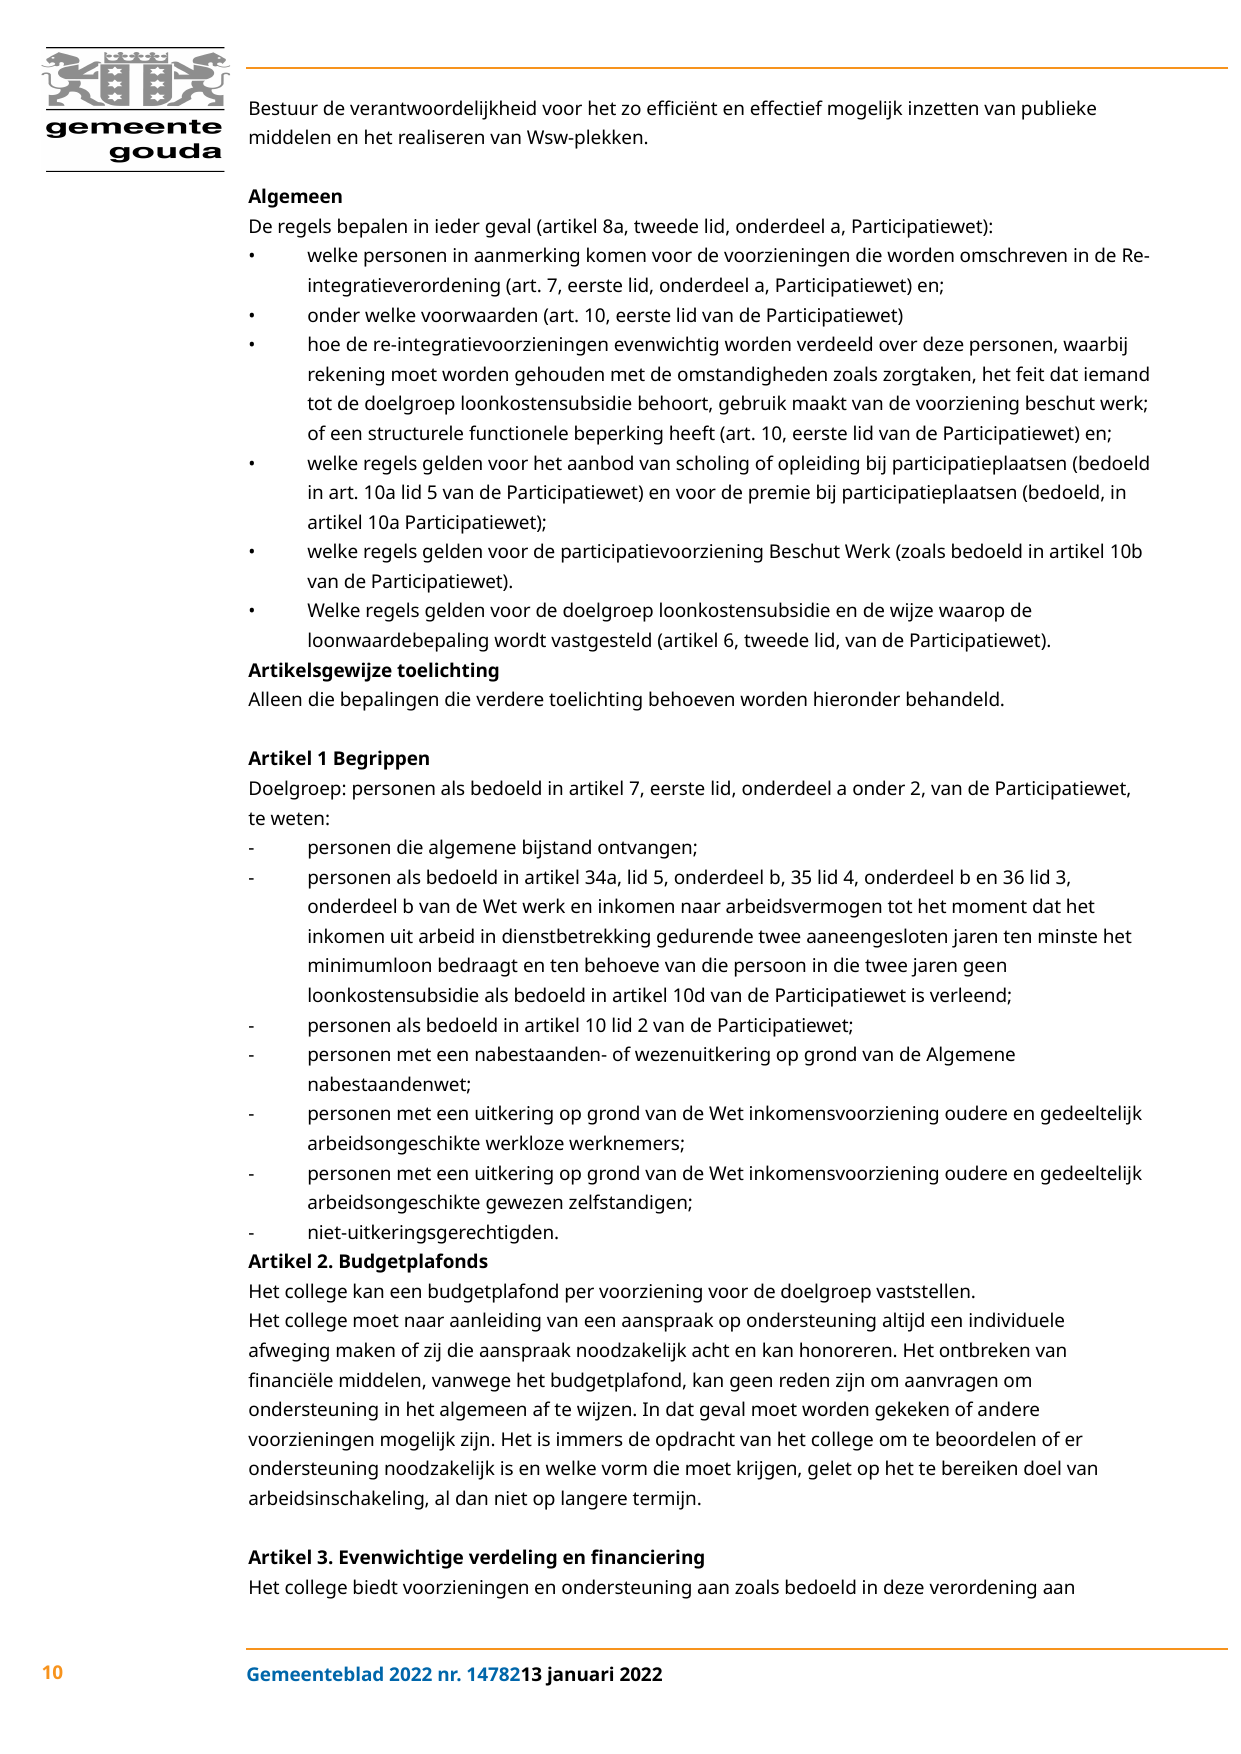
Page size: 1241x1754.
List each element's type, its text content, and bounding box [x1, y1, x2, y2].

list personen met een uitkering op grond van de Wet inkomensvoorziening oudere en gedeeltelijk arbeidsongeschikte werkloze werknemers; [248, 1101, 1152, 1156]
list hoe de re-integratievoorzieningen evenwichtig worden verdeeld over deze personen, waarbij rekening moet worden gehouden met de omstandigheden zoals zorgtaken, het feit dat iemand tot de doelgroep loonkostensubsidie behoort, gebruik maakt van de voorziening beschut werk; of een structurele functionele beperking heeft (art. 10, eerste lid van de Participatiewet) en; [248, 331, 1152, 446]
list personen met een uitkering op grond van de Wet inkomensvoorziening oudere en gedeeltelijk arbeidsongeschikte gewezen zelfstandigen; [248, 1160, 1152, 1215]
text Algemeen [248, 183, 1152, 209]
text te weten: [248, 805, 1152, 831]
list onder welke voorwaarden (art. 10, eerste lid van de Participatiewet) [248, 302, 1152, 328]
list welke regels gelden voor het aanbod van scholing of opleiding bij participatieplaatsen (bedoeld in art. 10a lid 5 van de Participatiewet) en voor de premie bij participatieplaatsen (bedoeld, in artikel 10a Participatiewet); [248, 450, 1152, 535]
list personen met een nabestaanden- of wezenuitkering op grond van de Algemene nabestaandenwet; [248, 1041, 1152, 1097]
picture [41, 47, 231, 172]
text Artikelsgewijze toelichting [248, 657, 1152, 683]
list welke personen in aanmerking komen voor de voorzieningen die worden omschreven in de Re-integratieverordening (art. 7, eerste lid, onderdeel a, Participatiewet) en; [248, 243, 1152, 298]
text Artikel 2. Budgetplafonds [248, 1248, 1152, 1274]
text Artikel 3. Evenwichtige verdeling en financiering [248, 1544, 1152, 1570]
text De regels bepalen in ieder geval (artikel 8a, tweede lid, onderdeel a, Participatiewet): [248, 213, 1152, 239]
text Het college moet naar aanleiding van een aanspraak op ondersteuning altijd een individuele afweging maken of zij die aanspraak noodzakelijk acht en kan honoreren. Het ontbreken van financiële middelen, vanwege het budgetplafond, kan geen reden zijn om aanvragen om ondersteuning in het algemeen af te wijzen. In dat geval moet worden gekeken of andere voorzieningen mogelijk zijn. Het is immers de opdracht van het college om te beoordelen of er ondersteuning noodzakelijk is en welke vorm die moet krijgen, gelet op het te bereiken doel van arbeidsinschakeling, al dan niet op langere termijn. [248, 1308, 1152, 1511]
text Het college kan een budgetplafond per voorziening voor de doelgroep vaststellen. [248, 1278, 1152, 1304]
list personen als bedoeld in artikel 34a, lid 5, onderdeel b, 35 lid 4, onderdeel b en 36 lid 3, onderdeel b van de Wet werk en inkomen naar arbeidsvermogen tot het moment dat het inkomen uit arbeid in dienstbetrekking gedurende twee aaneengesloten jaren ten minste het minimumloon bedraagt en ten behoeve van die persoon in die twee jaren geen loonkostensubsidie als bedoeld in artikel 10d van de Participatiewet is verleend; [248, 864, 1152, 1008]
text Het college biedt voorzieningen en ondersteuning aan zoals bedoeld in deze verordening aan [248, 1574, 1152, 1600]
text Artikel 1 Begrippen [248, 746, 1152, 771]
list niet-uitkeringsgerechtigden. [248, 1219, 1152, 1245]
text Alleen die bepalingen die verdere toelichting behoeven worden hieronder behandeld. [248, 686, 1152, 712]
list personen die algemene bijstand ontvangen; [248, 834, 1152, 860]
list welke regels gelden voor de participatievoorziening Beschut Werk (zoals bedoeld in artikel 10b van de Participatiewet). [248, 538, 1152, 594]
list Welke regels gelden voor de doelgroep loonkostensubsidie en de wijze waarop de loonwaardebepaling wordt vastgesteld (artikel 6, tweede lid, van de Participatiewet). [248, 598, 1152, 653]
list personen als bedoeld in artikel 10 lid 2 van de Participatiewet; [248, 1012, 1152, 1038]
text Doelgroep: personen als bedoeld in artikel 7, eerste lid, onderdeel a onder 2, van de Participatiewet, [248, 775, 1152, 801]
text Bestuur de verantwoordelijkheid voor het zo efficiënt en effectief mogelijk inzetten van publieke middelen en het realiseren van Wsw-plekken. [248, 95, 1152, 150]
